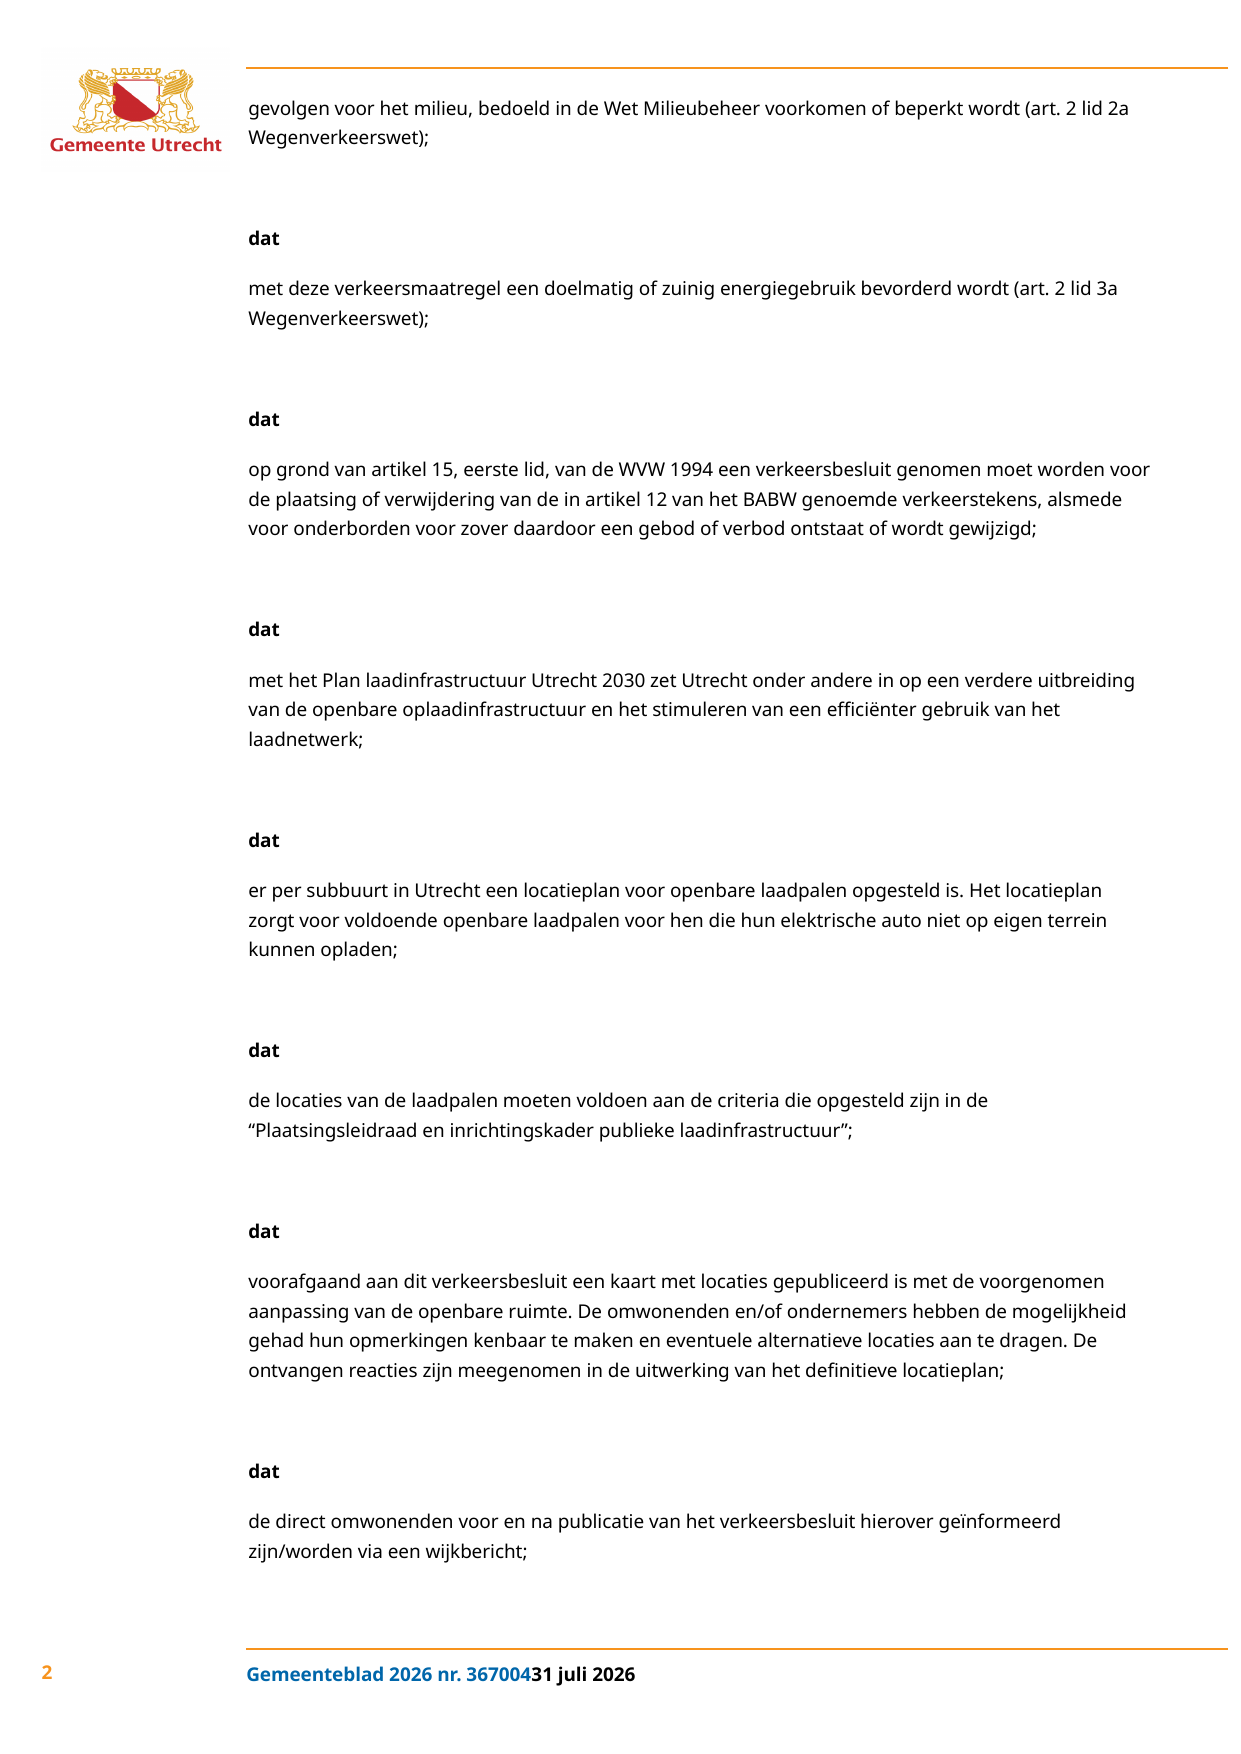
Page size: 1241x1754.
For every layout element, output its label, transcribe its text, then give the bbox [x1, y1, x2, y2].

text de direct omwonenden voor en na publicatie van het verkeersbesluit hierover geïnformeerd zijn/worden via een wijkbericht; [248, 1508, 1152, 1564]
text er per subbuurt in Utrecht een locatieplan voor openbare laadpalen opgesteld is. Het locatieplan zorgt voor voldoende openbare laadpalen voor hen die hun elektrische auto niet op eigen terrein kunnen opladen; [248, 877, 1152, 962]
text met deze verkeersmaatregel een doelmatig of zuinig energiegebruik bevorderd wordt (art. 2 lid 3a Wegenverkeerswet); [248, 276, 1152, 331]
text dat [248, 1218, 1152, 1244]
picture [41, 47, 231, 172]
text voorafgaand aan dit verkeersbesluit een kaart met locaties gepubliceerd is met de voorgenomen aanpassing van de openbare ruimte. De omwonenden en/of ondernemers hebben de mogelijkheid gehad hun opmerkingen kenbaar te maken en eventuele alternatieve locaties aan te dragen. De ontvangen reacties zijn meegenomen in de uitwerking van het definitieve locatieplan; [248, 1268, 1152, 1383]
text dat [248, 616, 1152, 642]
text met het Plan laadinfrastructuur Utrecht 2030 zet Utrecht onder andere in op een verdere uitbreiding van de openbare oplaadinfrastructuur en het stimuleren van een efficiënter gebruik van het laadnetwerk; [248, 667, 1152, 752]
text dat [248, 1458, 1152, 1484]
text dat [248, 1037, 1152, 1063]
text dat [248, 827, 1152, 853]
text dat [248, 225, 1152, 251]
text dat [248, 406, 1152, 432]
text op grond van artikel 15, eerste lid, van de WVW 1994 een verkeersbesluit genomen moet worden voor de plaatsing of verwijdering van de in artikel 12 van het BABW genoemde verkeerstekens, alsmede voor onderborden voor zover daardoor een gebod of verbod ontstaat of wordt gewijzigd; [248, 456, 1152, 541]
text gevolgen voor het milieu, bedoeld in de Wet Milieubeheer voorkomen of beperkt wordt (art. 2 lid 2a Wegenverkeerswet); [248, 95, 1152, 150]
text de locaties van de laadpalen moeten voldoen aan de criteria die opgesteld zijn in de “Plaatsingsleidraad en inrichtingskader publieke laadinfrastructuur”; [248, 1088, 1152, 1143]
